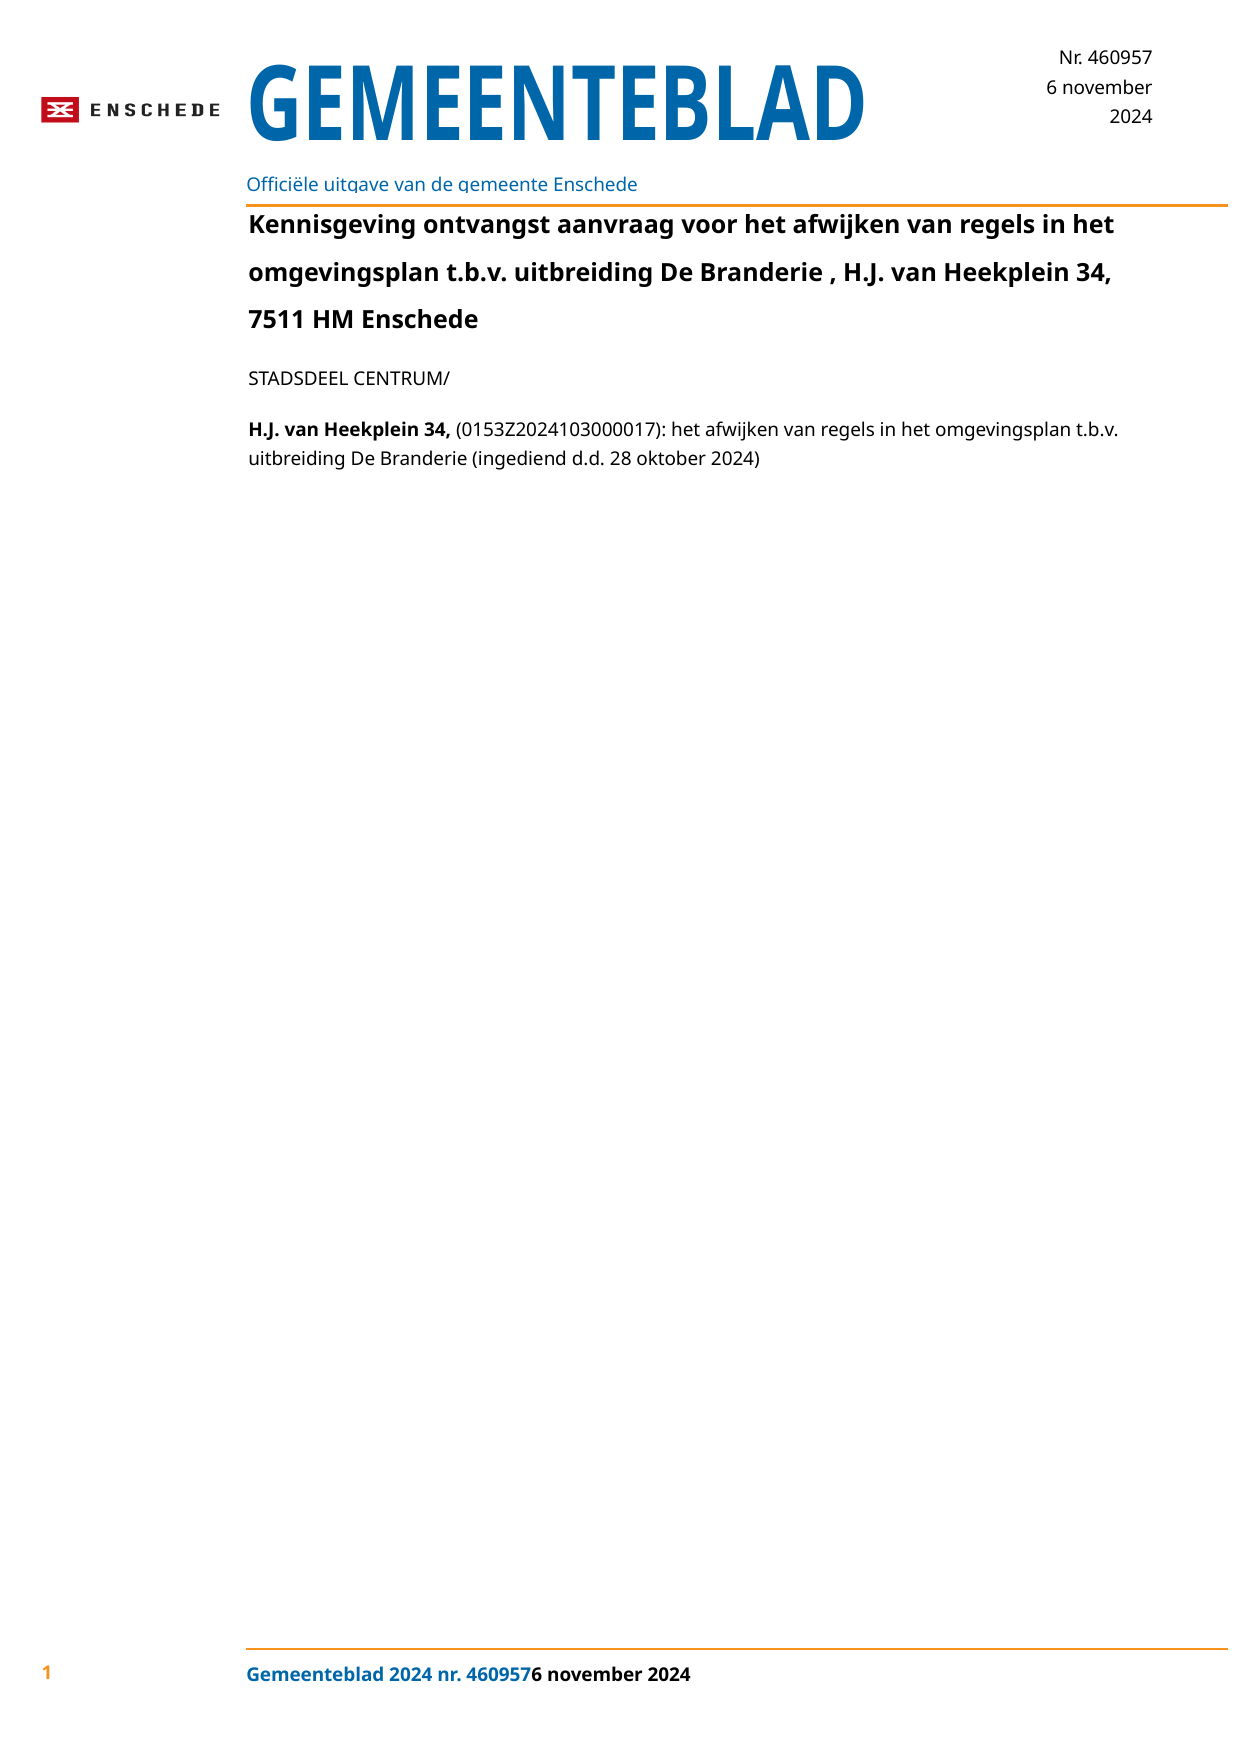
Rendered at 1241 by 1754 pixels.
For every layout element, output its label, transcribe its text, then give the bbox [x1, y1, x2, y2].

text H.J. van Heekplein 34, (0153Z2024103000017): het afwijken van regels in het omgevingsplan t.b.v. uitbreiding De Branderie (ingediend d.d. 28 oktober 2024) [248, 416, 1152, 471]
text Kennisgeving ontvangst aanvraag voor het afwijken van regels in het omgevingsplan t.b.v. uitbreiding De Branderie , H.J. van Heekplein 34, 7511 HM Enschede [248, 207, 1152, 336]
text STADSDEEL CENTRUM/ [248, 366, 1152, 391]
picture [41, 47, 231, 172]
